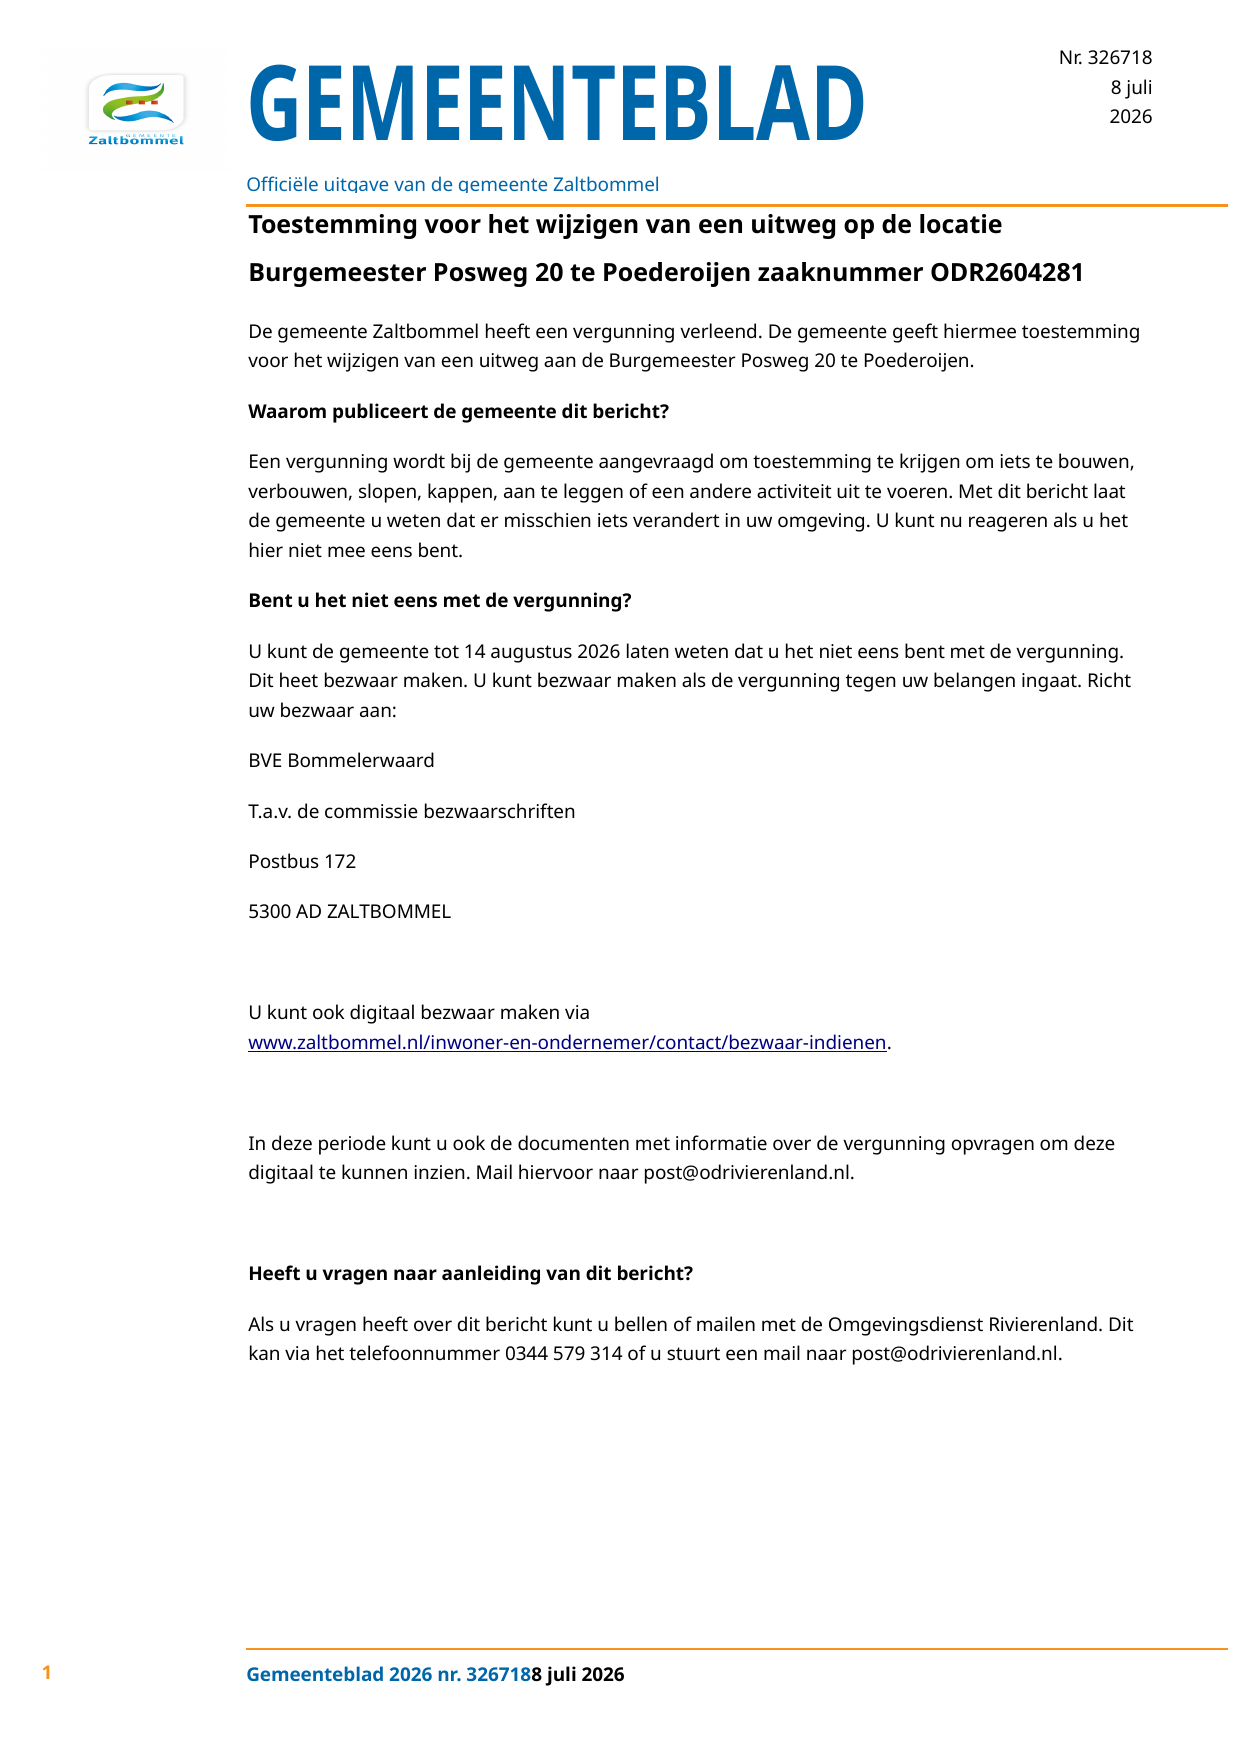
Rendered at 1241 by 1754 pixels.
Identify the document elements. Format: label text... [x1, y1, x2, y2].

text In deze periode kunt u ook de documenten met informatie over de vergunning opvragen om deze digitaal te kunnen inzien. Mail hiervoor naar post@odrivierenland.nl. [248, 1130, 1152, 1185]
text De gemeente Zaltbommel heeft een vergunning verleend. De gemeente geeft hiermee toestemming voor het wijzigen van een uitweg aan de Burgemeester Posweg 20 te Poederoijen. [248, 318, 1152, 373]
text T.a.v. de commissie bezwaarschriften [248, 798, 1152, 824]
text Een vergunning wordt bij de gemeente aangevraagd om toestemming te krijgen om iets te bouwen, verbouwen, slopen, kappen, aan te leggen of een andere activiteit uit te voeren. Met dit bericht laat de gemeente u weten dat er misschien iets verandert in uw omgeving. U kunt nu reageren als u het hier niet mee eens bent. [248, 448, 1152, 563]
text BVE Bommelerwaard [248, 747, 1152, 773]
text Heeft u vragen naar aanleiding van dit bericht? [248, 1260, 1152, 1286]
text Postbus 172 [248, 848, 1152, 874]
text Waarom publiceert de gemeente dit bericht? [248, 398, 1152, 424]
text Bent u het niet eens met de vergunning? [248, 587, 1152, 613]
text 5300 AD ZALTBOMMEL [248, 899, 1152, 924]
text Als u vragen heeft over dit bericht kunt u bellen of mailen met de Omgevingsdienst Rivierenland. Dit kan via het telefoonnummer 0344 579 314 of u stuurt een mail naar post@odrivierenland.nl. [248, 1311, 1152, 1366]
text U kunt ook digitaal bezwaar maken via www.zaltbommel.nl/inwoner-en-ondernemer/contact/bezwaar-indienen. [248, 999, 1152, 1055]
text Toestemming voor het wijzigen van een uitweg op de locatie Burgemeester Posweg 20 te Poederoijen zaaknummer ODR2604281 [248, 207, 1152, 288]
picture [41, 47, 231, 172]
text U kunt de gemeente tot 14 augustus 2026 laten weten dat u het niet eens bent met de vergunning. Dit heet bezwaar maken. U kunt bezwaar maken als de vergunning tegen uw belangen ingaat. Richt uw bezwaar aan: [248, 638, 1152, 723]
